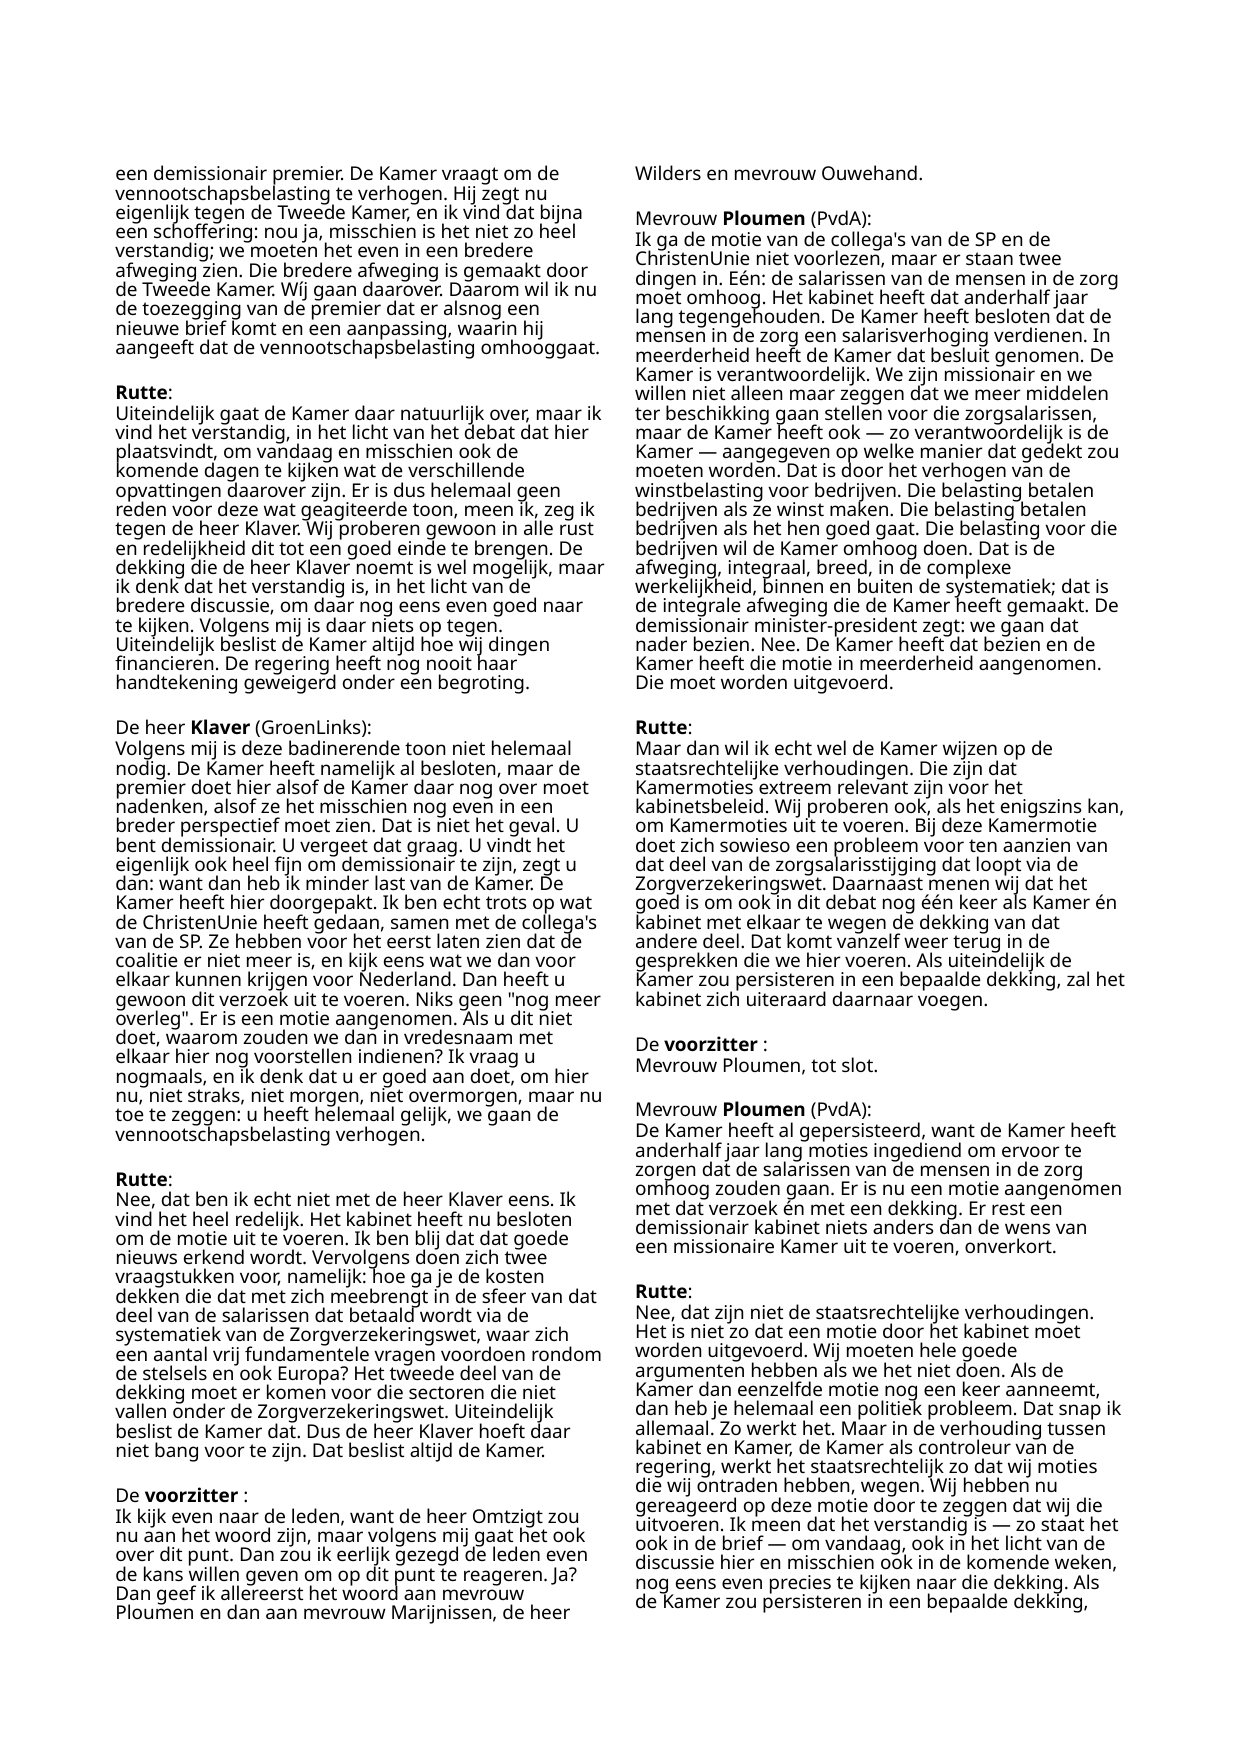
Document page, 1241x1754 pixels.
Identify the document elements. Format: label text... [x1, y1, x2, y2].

text De voorzitter : [635, 1031, 1125, 1057]
text Rutte: [635, 1278, 1125, 1304]
text De Kamer heeft al gepersisteerd, want de Kamer heeft anderhalf jaar lang moties ingediend om ervoor te zorgen dat de salarissen van de mensen in de zorg omhoog zouden gaan. Er is nu een motie aangenomen met dat verzoek én met een dekking. Er rest een demissionair kabinet niets anders dan de wens van een missionaire Kamer uit te voeren, onverkort. [635, 1122, 1125, 1257]
text Maar dan wil ik echt wel de Kamer wijzen op de staatsrechtelijke verhoudingen. Die zijn dat Kamermoties extreem relevant zijn voor het kabinetsbeleid. Wij proberen ook, als het enigszins kan, om Kamermoties uit te voeren. Bij deze Kamermotie doet zich sowieso een probleem voor ten aanzien van dat deel van de zorgsalarisstijging dat loopt via de Zorgverzekeringswet. Daarnaast menen wij dat het goed is om ook in dit debat nog één keer als Kamer én kabinet met elkaar te wegen de dekking van dat andere deel. Dat komt vanzelf weer terug in de gesprekken die we hier voeren. Als uiteindelijk de Kamer zou persisteren in een bepaalde dekking, zal het kabinet zich uiteraard daarnaar voegen. [635, 740, 1125, 1010]
text De heer Klaver (GroenLinks): [115, 714, 605, 740]
text Nee, dat ben ik echt niet met de heer Klaver eens. Ik vind het heel redelijk. Het kabinet heeft nu besloten om de motie uit te voeren. Ik ben blij dat dat goede nieuws erkend wordt. Vervolgens doen zich twee vraagstukken voor, namelijk: hoe ga je de kosten dekken die dat met zich meebrengt in de sfeer van dat deel van de salarissen dat betaald wordt via de systematiek van de Zorgverzekeringswet, waar zich een aantal vrij fundamentele vragen voordoen rondom de stelsels en ook Europa? Het tweede deel van de dekking moet er komen voor die sectoren die niet vallen onder de Zorgverzekeringswet. Uiteindelijk beslist de Kamer dat. Dus de heer Klaver hoeft daar niet bang voor te zijn. Dat beslist altijd de Kamer. [115, 1191, 605, 1461]
text Rutte: [635, 714, 1125, 740]
text De voorzitter : [115, 1482, 605, 1508]
text Rutte: [115, 379, 605, 404]
text Rutte: [115, 1166, 605, 1191]
text Wilders en mevrouw Ouwehand. [635, 165, 1125, 184]
text Mevrouw Ploumen (PvdA): [635, 205, 1125, 231]
text Mevrouw Ploumen, tot slot. [635, 1057, 1125, 1076]
text Ik ga de motie van de collega's van de SP en de ChristenUnie niet voorlezen, maar er staan twee dingen in. Eén: de salarissen van de mensen in de zorg moet omhoog. Het kabinet heeft dat anderhalf jaar lang tegengehouden. De Kamer heeft besloten dat de mensen in de zorg een salarisverhoging verdienen. In meerderheid heeft de Kamer dat besluit genomen. De Kamer is verantwoordelijk. We zijn missionair en we willen niet alleen maar zeggen dat we meer middelen ter beschikking gaan stellen voor die zorgsalarissen, maar de Kamer heeft ook — zo verantwoordelijk is de Kamer — aangegeven op welke manier dat gedekt zou moeten worden. Dat is door het verhogen van de winstbelasting voor bedrijven. Die belasting betalen bedrijven als ze winst maken. Die belasting betalen bedrijven als het hen goed gaat. Die belasting voor die bedrijven wil de Kamer omhoog doen. Dat is de afweging, integraal, breed, in de complexe werkelijkheid, binnen en buiten de systematiek; dat is de integrale afweging die de Kamer heeft gemaakt. De demissionair minister-president zegt: we gaan dat nader bezien. Nee. De Kamer heeft dat bezien en de Kamer heeft die motie in meerderheid aangenomen. Die moet worden uitgevoerd. [635, 231, 1125, 694]
text Uiteindelijk gaat de Kamer daar natuurlijk over, maar ik vind het verstandig, in het licht van het debat dat hier plaatsvindt, om vandaag en misschien ook de komende dagen te kijken wat de verschillende opvattingen daarover zijn. Er is dus helemaal geen reden voor deze wat geagiteerde toon, meen ik, zeg ik tegen de heer Klaver. Wij proberen gewoon in alle rust en redelijkheid dit tot een goed einde te brengen. De dekking die de heer Klaver noemt is wel mogelijk, maar ik denk dat het verstandig is, in het licht van de bredere discussie, om daar nog eens even goed naar te kijken. Volgens mij is daar niets op tegen. Uiteindelijk beslist de Kamer altijd hoe wij dingen financieren. De regering heeft nog nooit haar handtekening geweigerd onder een begroting. [115, 404, 605, 694]
text Mevrouw Ploumen (PvdA): [635, 1097, 1125, 1122]
text een demissionair premier. De Kamer vraagt om de vennootschapsbelasting te verhogen. Hij zegt nu eigenlijk tegen de Tweede Kamer, en ik vind dat bijna een schoffering: nou ja, misschien is het niet zo heel verstandig; we moeten het even in een bredere afweging zien. Die bredere afweging is gemaakt door de Tweede Kamer. Wíj gaan daarover. Daarom wil ik nu de toezegging van de premier dat er alsnog een nieuwe brief komt en een aanpassing, waarin hij aangeeft dat de vennootschapsbelasting omhooggaat. [115, 165, 605, 358]
text Ik kijk even naar de leden, want de heer Omtzigt zou nu aan het woord zijn, maar volgens mij gaat het ook over dit punt. Dan zou ik eerlijk gezegd de leden even de kans willen geven om op dit punt te reageren. Ja? Dan geef ik allereerst het woord aan mevrouw Ploumen en dan aan mevrouw Marijnissen, de heer [115, 1508, 605, 1623]
text Nee, dat zijn niet de staatsrechtelijke verhoudingen. Het is niet zo dat een motie door het kabinet moet worden uitgevoerd. Wij moeten hele goede argumenten hebben als we het niet doen. Als de Kamer dan eenzelfde motie nog een keer aanneemt, dan heb je helemaal een politiek probleem. Dat snap ik allemaal. Zo werkt het. Maar in de verhouding tussen kabinet en Kamer, de Kamer als controleur van de regering, werkt het staatsrechtelijk zo dat wij moties die wij ontraden hebben, wegen. Wij hebben nu gereageerd op deze motie door te zeggen dat wij die uitvoeren. Ik meen dat het verstandig is — zo staat het ook in de brief — om vandaag, ook in het licht van de discussie hier en misschien ook in de komende weken, nog eens even precies te kijken naar die dekking. Als de Kamer zou persisteren in een bepaalde dekking, [635, 1304, 1125, 1612]
text Volgens mij is deze badinerende toon niet helemaal nodig. De Kamer heeft namelijk al besloten, maar de premier doet hier alsof de Kamer daar nog over moet nadenken, alsof ze het misschien nog even in een breder perspectief moet zien. Dat is niet het geval. U bent demissionair. U vergeet dat graag. U vindt het eigenlijk ook heel fijn om demissionair te zijn, zegt u dan: want dan heb ik minder last van de Kamer. De Kamer heeft hier doorgepakt. Ik ben echt trots op wat de ChristenUnie heeft gedaan, samen met de collega's van de SP. Ze hebben voor het eerst laten zien dat de coalitie er niet meer is, en kijk eens wat we dan voor elkaar kunnen krijgen voor Nederland. Dan heeft u gewoon dit verzoek uit te voeren. Niks geen "nog meer overleg". Er is een motie aangenomen. Als u dit niet doet, waarom zouden we dan in vredesnaam met elkaar hier nog voorstellen indienen? Ik vraag u nogmaals, en ik denk dat u er goed aan doet, om hier nu, niet straks, niet morgen, niet overmorgen, maar nu toe te zeggen: u heeft helemaal gelijk, we gaan de vennootschapsbelasting verhogen. [115, 740, 605, 1145]
